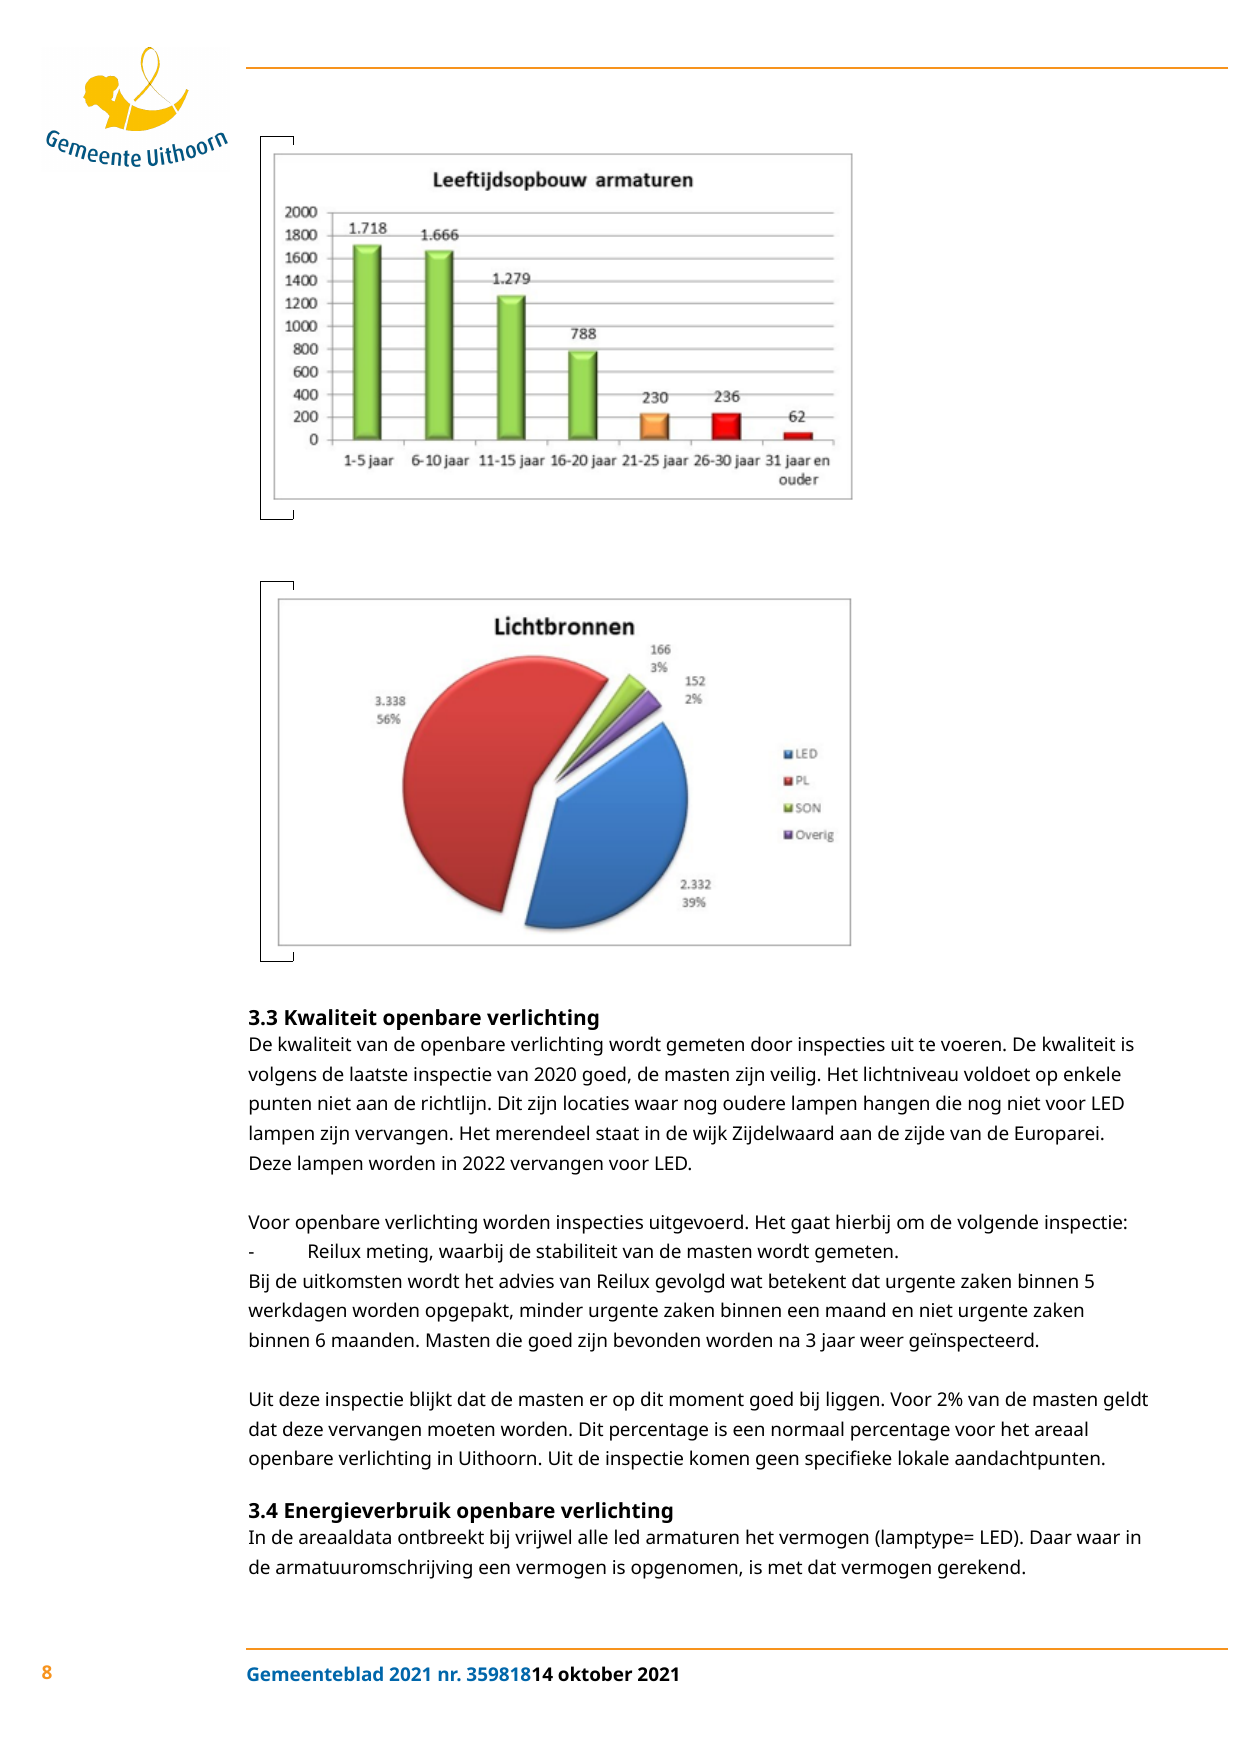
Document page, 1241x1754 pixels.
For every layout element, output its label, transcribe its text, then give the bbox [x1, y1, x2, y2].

text De kwaliteit van de openbare verlichting wordt gemeten door inspecties uit te voeren. De kwaliteit is volgens de laatste inspectie van 2020 goed, de masten zijn veilig. Het lichtniveau voldoet op enkele punten niet aan de richtlijn. Dit zijn locaties waar nog oudere lampen hangen die nog niet voor LED lampen zijn vervangen. Het merendeel staat in de wijk Zijdelwaard aan de zijde van de Europarei. Deze lampen worden in 2022 vervangen voor LED. [248, 1031, 1152, 1175]
picture [41, 47, 231, 172]
picture [268, 590, 860, 952]
picture [268, 145, 860, 510]
text Voor openbare verlichting worden inspecties uitgevoerd. Het gaat hierbij om de volgende inspectie: [248, 1209, 1152, 1234]
text Uit deze inspectie blijkt dat de masten er op dit moment goed bij liggen. Voor 2% van de masten geldt dat deze vervangen moeten worden. Dit percentage is een normaal percentage voor het areaal openbare verlichting in Uithoorn. Uit de inspectie komen geen specifieke lokale aandachtpunten. [248, 1386, 1152, 1471]
text 3.3 Kwaliteit openbare verlichting [248, 1003, 1152, 1031]
list Reilux meting, waarbij de stabiliteit van de masten wordt gemeten. [248, 1238, 1152, 1264]
text Bij de uitkomsten wordt het advies van Reilux gevolgd wat betekent dat urgente zaken binnen 5 werkdagen worden opgepakt, minder urgente zaken binnen een maand en niet urgente zaken binnen 6 maanden. Masten die goed zijn bevonden worden na 3 jaar weer geïnspecteerd. [248, 1268, 1152, 1353]
text In de areaaldata ontbreekt bij vrijwel alle led armaturen het vermogen (lamptype= LED). Daar waar in de armatuuromschrijving een vermogen is opgenomen, is met dat vermogen gerekend. [248, 1524, 1152, 1580]
text 3.4 Energieverbruik openbare verlichting [248, 1496, 1152, 1524]
